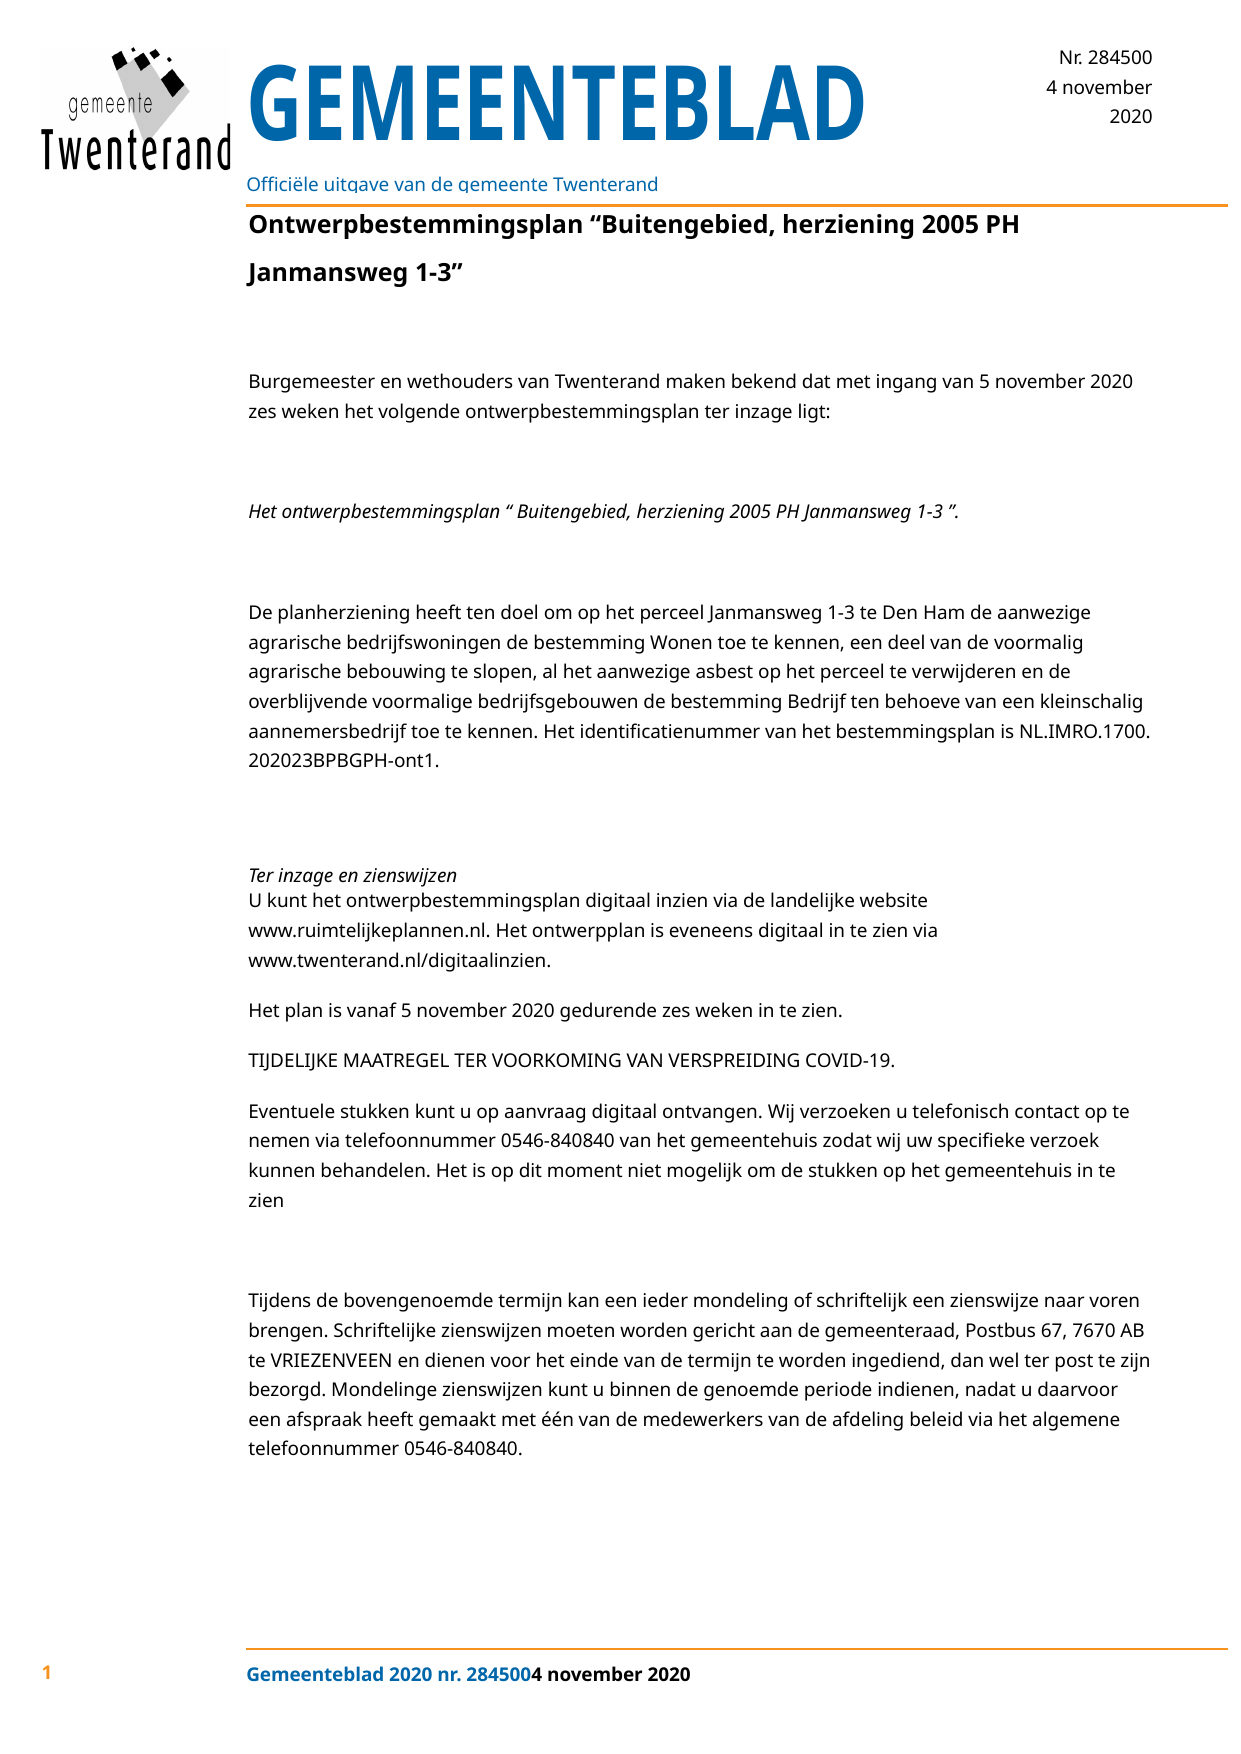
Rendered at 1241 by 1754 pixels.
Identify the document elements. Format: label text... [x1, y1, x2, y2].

text De planherziening heeft ten doel om op het perceel Janmansweg 1-3 te Den Ham de aanwezige agrarische bedrijfswoningen de bestemming Wonen toe te kennen, een deel van de voormalig agrarische bebouwing te slopen, al het aanwezige asbest op het perceel te verwijderen en de overblijvende voormalige bedrijfsgebouwen de bestemming Bedrijf ten behoeve van een kleinschalig aannemersbedrijf toe te kennen. Het identificatienummer van het bestemmingsplan is NL.IMRO.1700. 202023BPBGPH-ont1. [248, 599, 1152, 773]
text Tijdens de bovengenoemde termijn kan een ieder mondeling of schriftelijk een zienswijze naar voren brengen. Schriftelijke zienswijzen moeten worden gericht aan de gemeenteraad, Postbus 67, 7670 AB te VRIEZENVEEN en dienen voor het einde van de termijn te worden ingediend, dan wel ter post te zijn bezorgd. Mondelinge zienswijzen kunt u binnen de genoemde periode indienen, nadat u daarvoor een afspraak heeft gemaakt met één van de medewerkers van de afdeling beleid via het algemene telefoonnummer 0546-840840. [248, 1288, 1152, 1461]
text Eventuele stukken kunt u op aanvraag digitaal ontvangen. Wij verzoeken u telefonisch contact op te nemen via telefoonnummer 0546-840840 van het gemeentehuis zodat wij uw specifieke verzoek kunnen behandelen. Het is op dit moment niet mogelijk om de stukken op het gemeentehuis in te zien [248, 1098, 1152, 1212]
text Het ontwerpbestemmingsplan “ Buitengebied, herziening 2005 PH Janmansweg 1-3 ”. [248, 499, 1152, 524]
text U kunt het ontwerpbestemmingsplan digitaal inzien via de landelijke website www.ruimtelijkeplannen.nl. Het ontwerpplan is eveneens digitaal in te zien via www.twenterand.nl/digitaalinzien. [248, 888, 1152, 972]
text TIJDELIJKE MAATREGEL TER VOORKOMING VAN VERSPREIDING COVID-19. [248, 1048, 1152, 1073]
text Ontwerpbestemmingsplan “Buitengebied, herziening 2005 PH Janmansweg 1-3” [248, 207, 1152, 288]
picture [41, 47, 231, 172]
text Het plan is vanaf 5 november 2020 gedurende zes weken in te zien. [248, 997, 1152, 1023]
text Ter inzage en zienswijzen [248, 862, 1152, 888]
text Burgemeester en wethouders van Twenterand maken bekend dat met ingang van 5 november 2020 zes weken het volgende ontwerpbestemmingsplan ter inzage ligt: [248, 368, 1152, 424]
